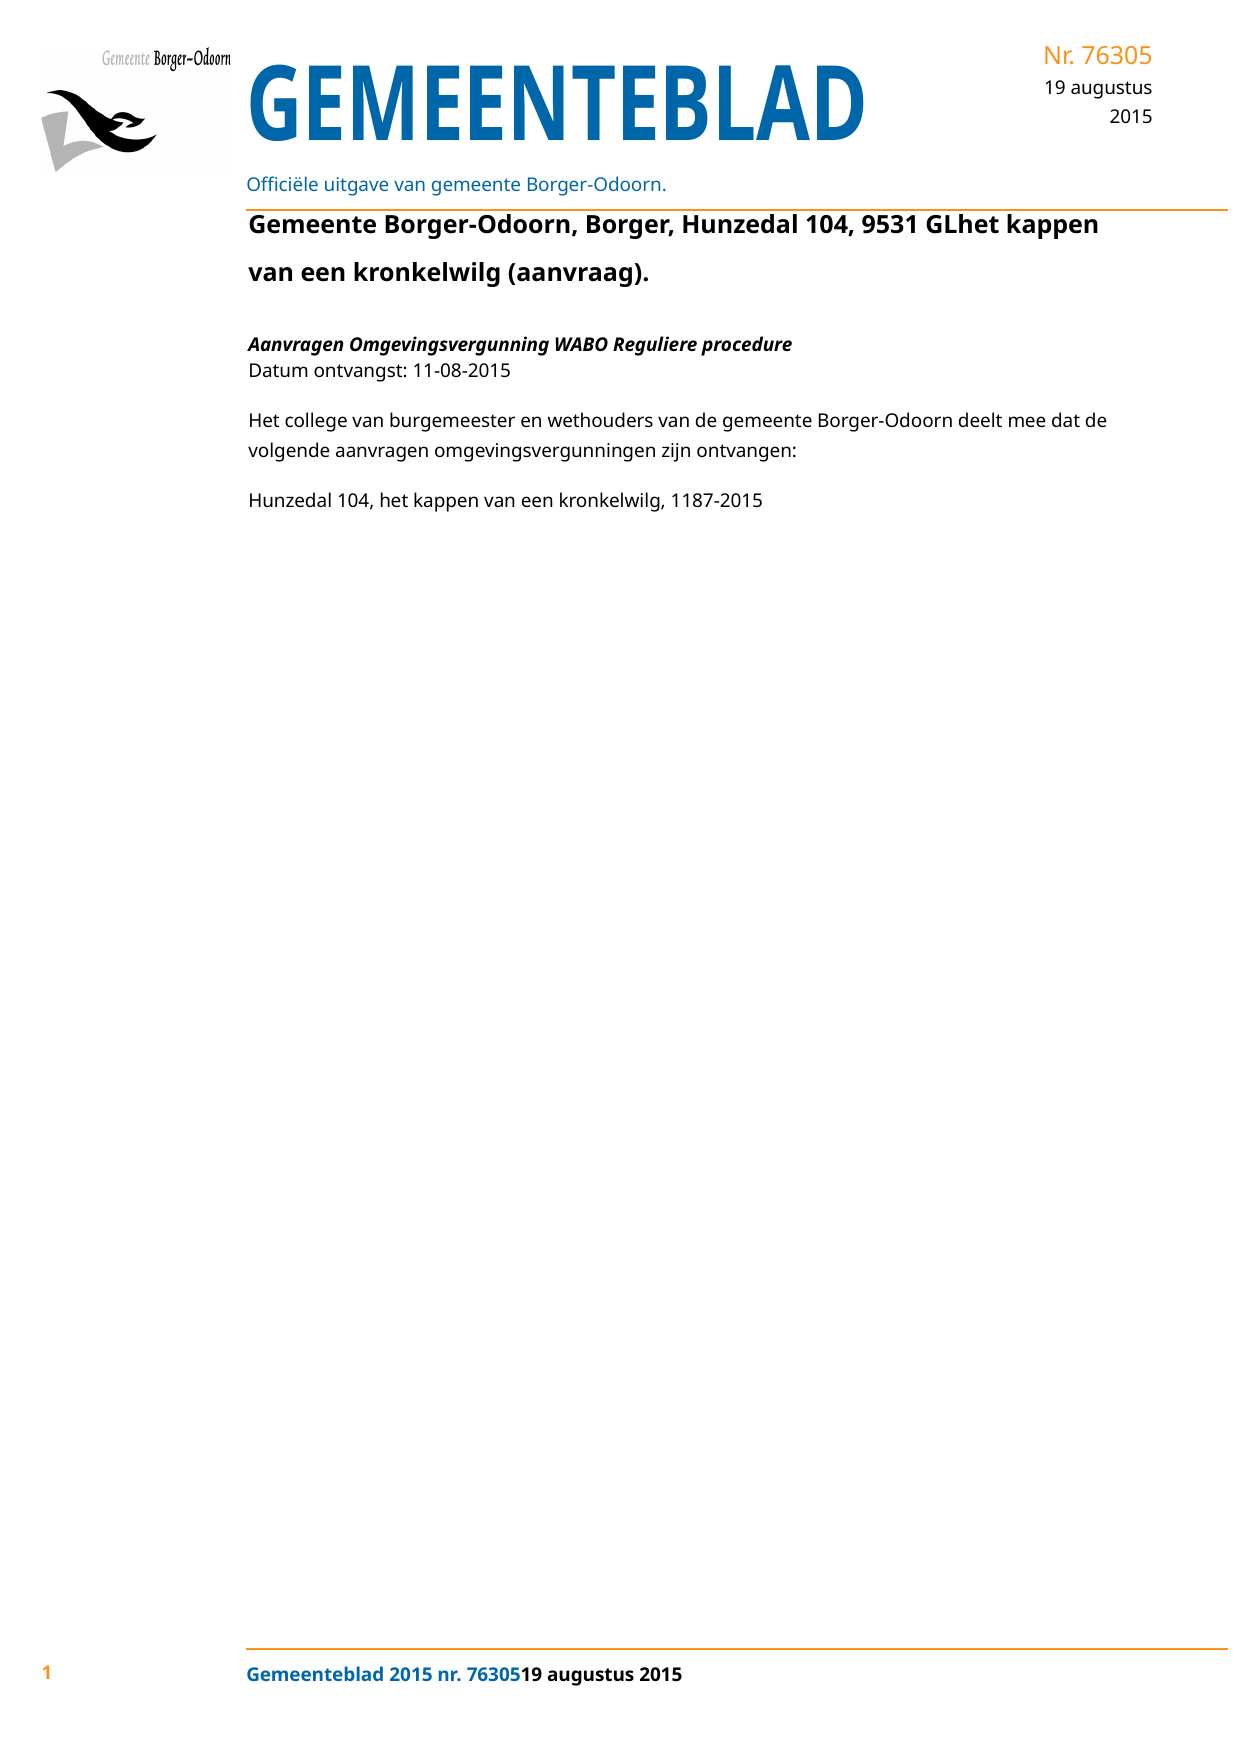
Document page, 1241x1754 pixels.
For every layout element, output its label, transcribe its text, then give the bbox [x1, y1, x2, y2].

text Hunzedal 104, het kappen van een kronkelwilg, 1187-2015 [248, 488, 1152, 513]
text Aanvragen Omgevingsvergunning WABO Reguliere procedure [248, 331, 1152, 357]
text Gemeente Borger-Odoorn, Borger, Hunzedal 104, 9531 GLhet kappen van een kronkelwilg (aanvraag). [248, 211, 1152, 288]
text Datum ontvangst: 11-08-2015 [248, 357, 1152, 383]
text Het college van burgemeester en wethouders van de gemeente Borger-Odoorn deelt mee dat de volgende aanvragen omgevingsvergunningen zijn ontvangen: [248, 408, 1152, 463]
picture [41, 47, 231, 172]
